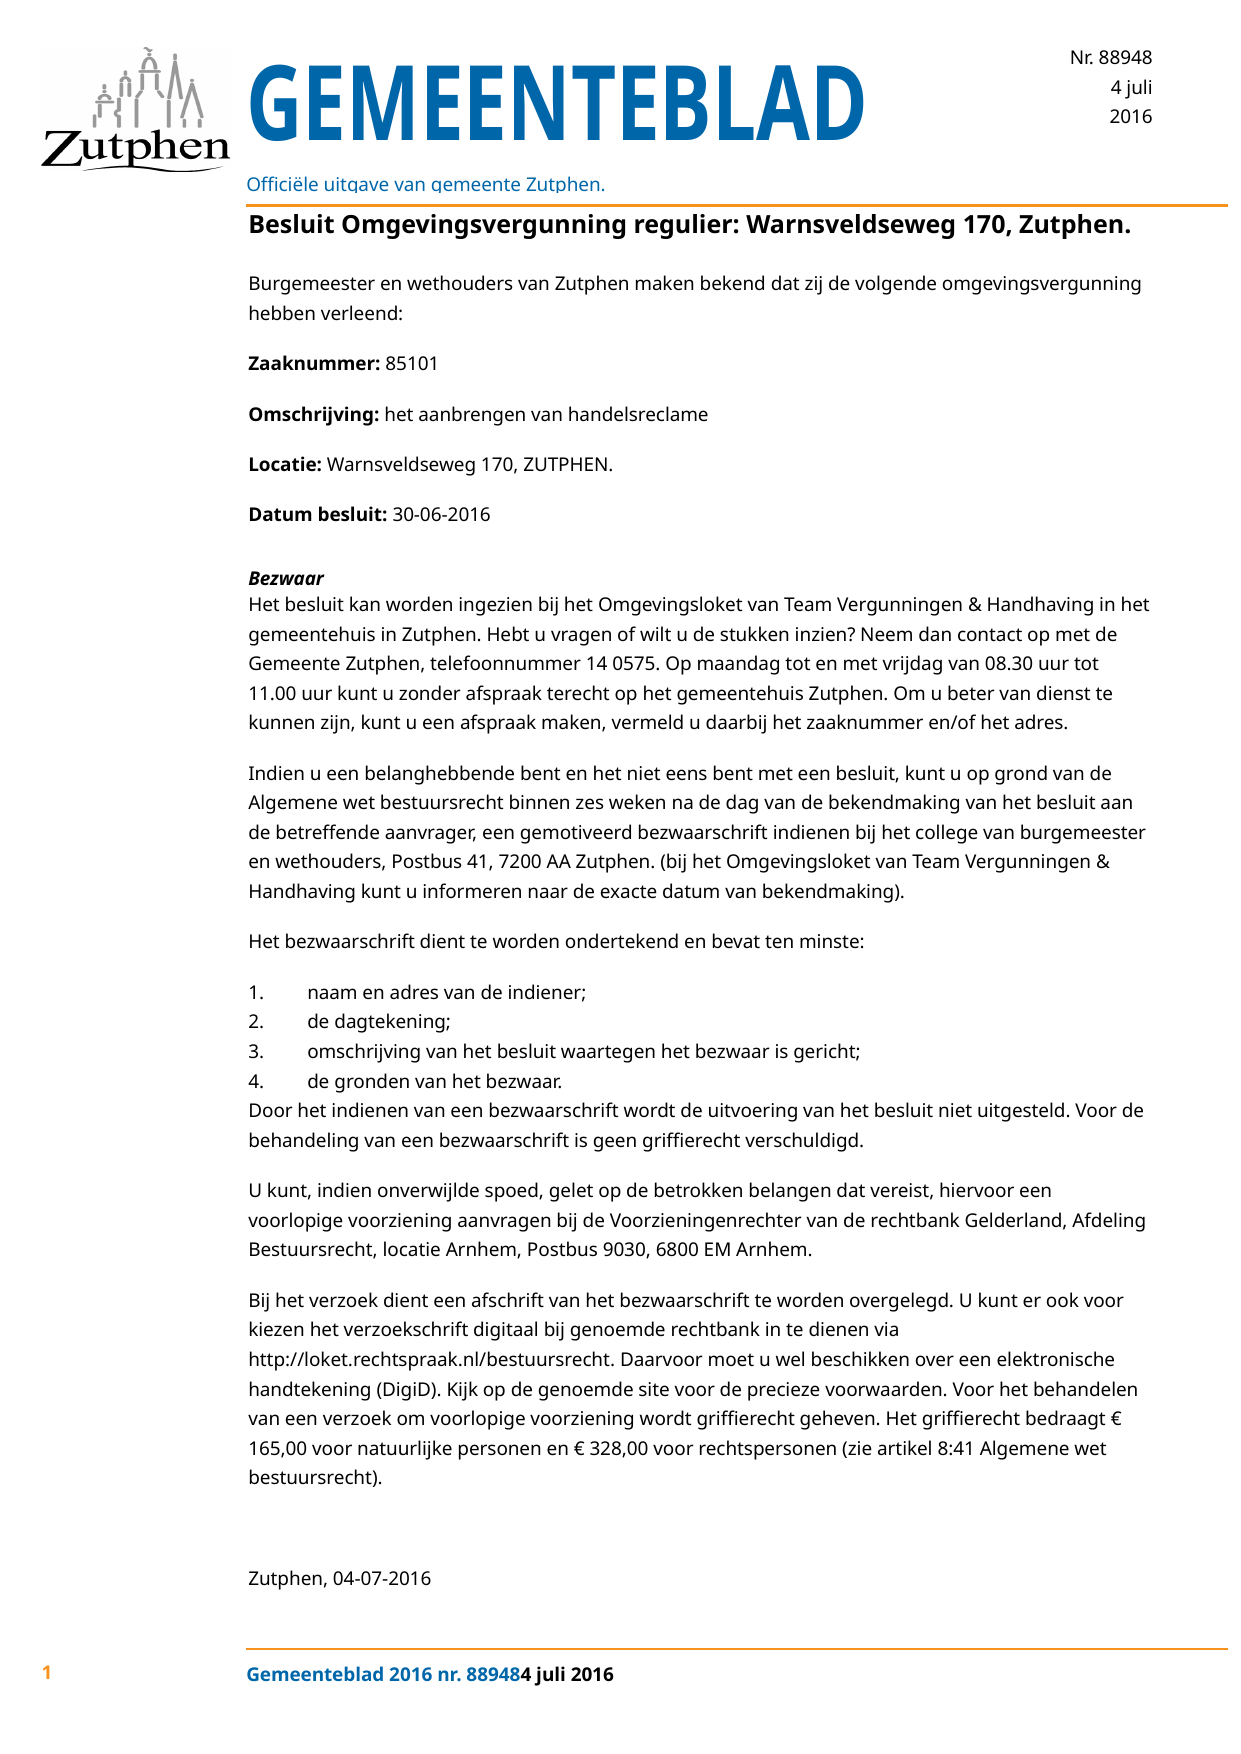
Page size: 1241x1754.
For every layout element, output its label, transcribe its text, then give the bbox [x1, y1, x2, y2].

text Zaaknummer: 85101 [248, 350, 1152, 376]
text Bij het verzoek dient een afschrift van het bezwaarschrift te worden overgelegd. U kunt er ook voor kiezen het verzoekschrift digitaal bij genoemde rechtbank in te dienen via http://loket.rechtspraak.nl/bestuursrecht. Daarvoor moet u wel beschikken over een elektronische handtekening (DigiD). Kijk op de genoemde site voor de precieze voorwaarden. Voor het behandelen van een verzoek om voorlopige voorziening wordt griffierecht geheven. Het griffierecht bedraagt € 165,00 voor natuurlijke personen en € 328,00 voor rechtspersonen (zie artikel 8:41 Algemene wet bestuursrecht). [248, 1287, 1152, 1490]
text Het besluit kan worden ingezien bij het Omgevingsloket van Team Vergunningen & Handhaving in het gemeentehuis in Zutphen. Hebt u vragen of wilt u de stukken inzien? Neem dan contact op met de Gemeente Zutphen, telefoonnummer 14 0575. Op maandag tot en met vrijdag van 08.30 uur tot 11.00 uur kunt u zonder afspraak terecht op het gemeentehuis Zutphen. Om u beter van dienst te kunnen zijn, kunt u een afspraak maken, vermeld u daarbij het zaaknummer en/of het adres. [248, 591, 1152, 735]
list de dagtekening; [248, 1009, 1152, 1034]
text Indien u een belanghebbende bent en het niet eens bent met een besluit, kunt u op grond van de Algemene wet bestuursrecht binnen zes weken na de dag van de bekendmaking van het besluit aan de betreffende aanvrager, een gemotiveerd bezwaarschrift indienen bij het college van burgemeester en wethouders, Postbus 41, 7200 AA Zutphen. (bij het Omgevingsloket van Team Vergunningen & Handhaving kunt u informeren naar de exacte datum van bekendmaking). [248, 760, 1152, 904]
text Besluit Omgevingsvergunning regulier: Warnsveldseweg 170, Zutphen. [248, 207, 1152, 241]
text Door het indienen van een bezwaarschrift wordt de uitvoering van het besluit niet uitgesteld. Voor de behandeling van een bezwaarschrift is geen griffierecht verschuldigd. [248, 1097, 1152, 1153]
text Bezwaar [248, 566, 1152, 591]
list de gronden van het bezwaar. [248, 1068, 1152, 1094]
text Locatie: Warnsveldseweg 170, ZUTPHEN. [248, 451, 1152, 477]
list naam en adres van de indiener; [248, 979, 1152, 1005]
text Omschrijving: het aanbrengen van handelsreclame [248, 401, 1152, 426]
text U kunt, indien onverwijlde spoed, gelet op de betrokken belangen dat vereist, hiervoor een voorlopige voorziening aanvragen bij de Voorzieningenrechter van de rechtbank Gelderland, Afdeling Bestuursrecht, locatie Arnhem, Postbus 9030, 6800 EM Arnhem. [248, 1177, 1152, 1262]
picture [41, 47, 231, 172]
list omschrijving van het besluit waartegen het bezwaar is gericht; [248, 1038, 1152, 1064]
text Het bezwaarschrift dient te worden ondertekend en bevat ten minste: [248, 929, 1152, 954]
text Datum besluit: 30-06-2016 [248, 502, 1152, 527]
text Zutphen, 04-07-2016 [248, 1565, 1152, 1591]
text Burgemeester en wethouders van Zutphen maken bekend dat zij de volgende omgevingsvergunning hebben verleend: [248, 270, 1152, 326]
